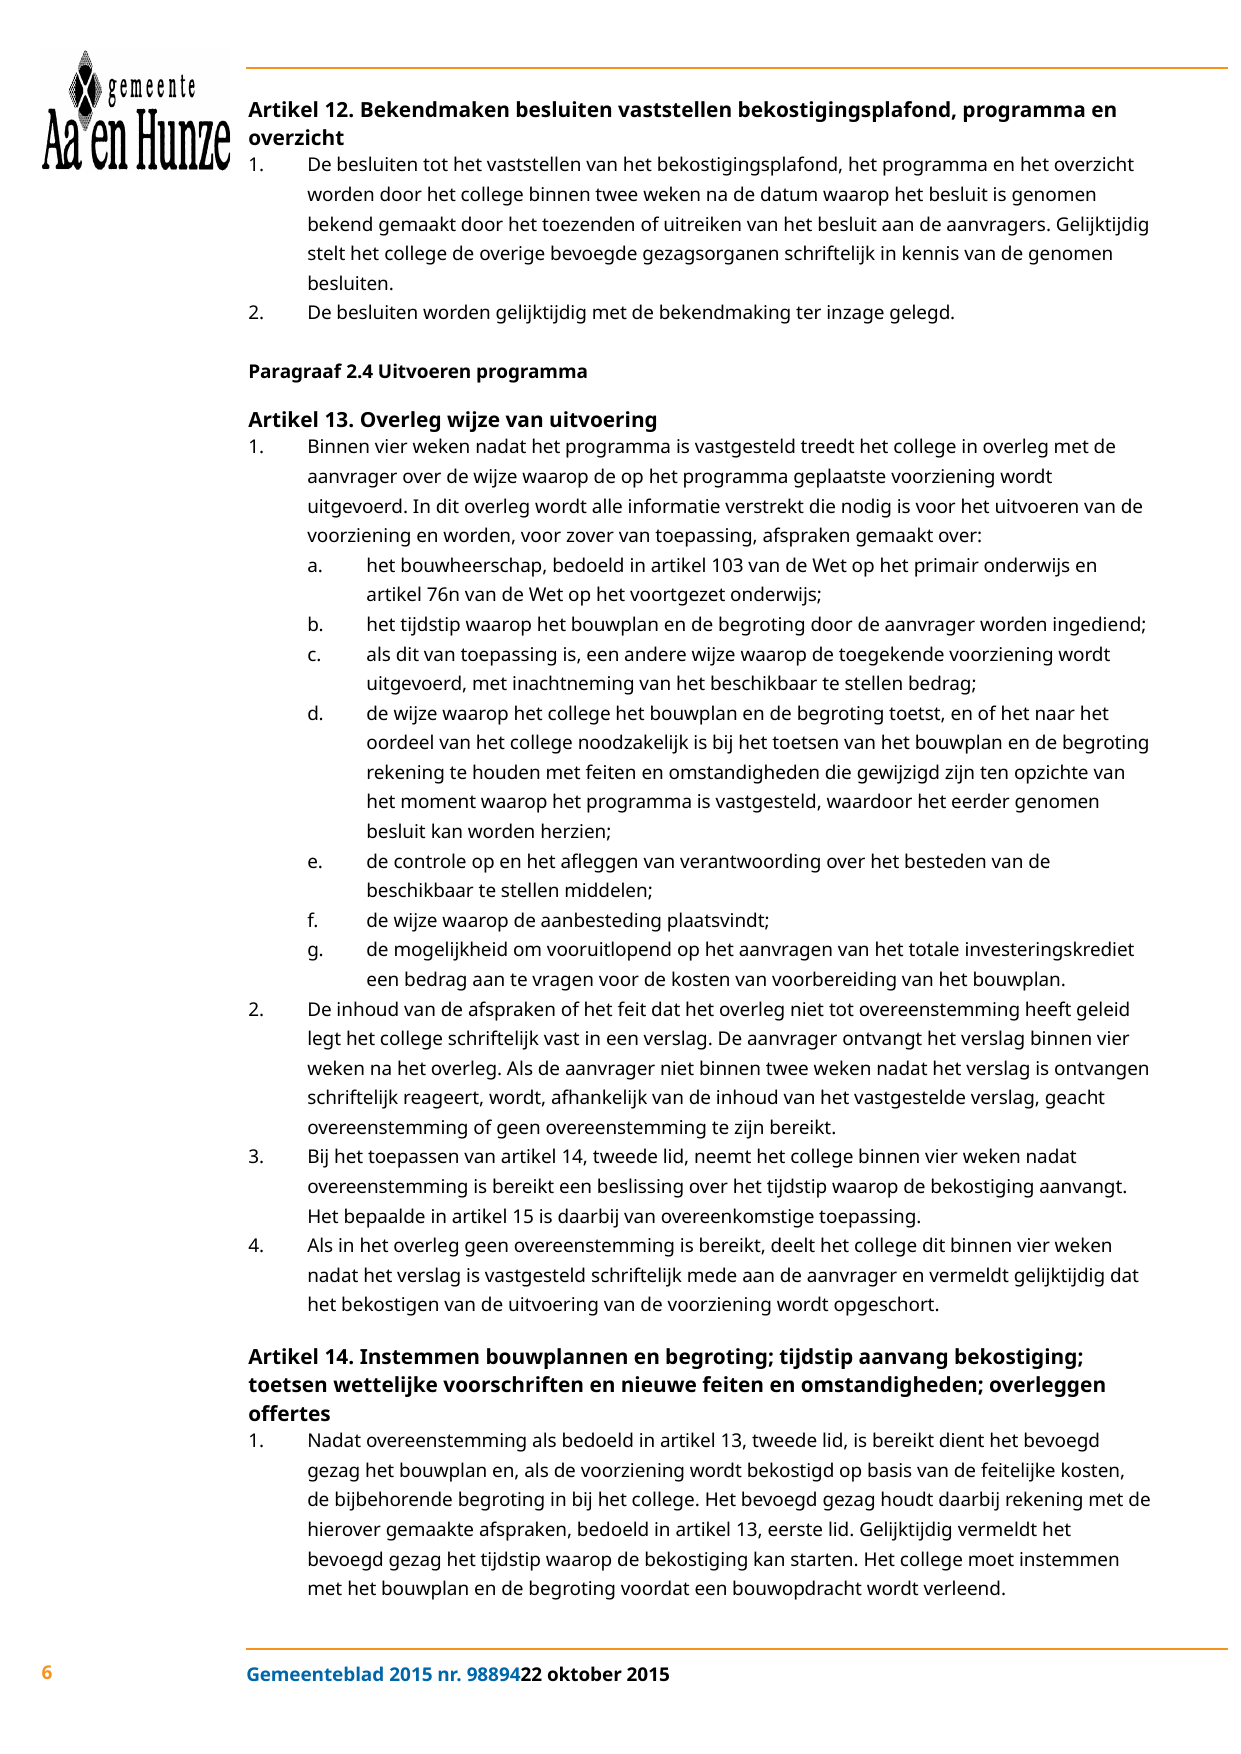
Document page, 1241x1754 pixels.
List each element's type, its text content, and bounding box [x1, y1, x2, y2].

text Artikel 14. Instemmen bouwplannen en begroting; tijdstip aanvang bekostiging; toetsen wettelijke voorschriften en nieuwe feiten en omstandigheden; overleggen offertes [248, 1342, 1152, 1427]
list het bouwheerschap, bedoeld in artikel 103 van de Wet op het primair onderwijs en artikel 76n van de Wet op het voortgezet onderwijs; [307, 552, 1152, 607]
list het tijdstip waarop het bouwplan en de begroting door de aanvrager worden ingediend; [307, 611, 1152, 637]
text Paragraaf 2.4 Uitvoeren programma [248, 359, 1152, 384]
list Bij het toepassen van artikel 14, tweede lid, neemt het college binnen vier weken nadat overeenstemming is bereikt een beslissing over het tijdstip waarop de bekostiging aanvangt. Het bepaalde in artikel 15 is daarbij van overeenkomstige toepassing. [248, 1144, 1152, 1229]
list Nadat overeenstemming als bedoeld in artikel 13, tweede lid, is bereikt dient het bevoegd gezag het bouwplan en, als de voorziening wordt bekostigd op basis van de feitelijke kosten, de bijbehorende begroting in bij het college. Het bevoegd gezag houdt daarbij rekening met de hierover gemaakte afspraken, bedoeld in artikel 13, eerste lid. Gelijktijdig vermeldt het bevoegd gezag het tijdstip waarop de bekostiging kan starten. Het college moet instemmen met het bouwplan en de begroting voordat een bouwopdracht wordt verleend. [248, 1427, 1152, 1601]
text Artikel 13. Overleg wijze van uitvoering [248, 405, 1152, 434]
list Binnen vier weken nadat het programma is vastgesteld treedt het college in overleg met de aanvrager over de wijze waarop de op het programma geplaatste voorziening wordt uitgevoerd. In dit overleg wordt alle informatie verstrekt die nodig is voor het uitvoeren van de voorziening en worden, voor zover van toepassing, afspraken gemaakt over: [248, 434, 1152, 548]
list de wijze waarop de aanbesteding plaatsvindt; [307, 907, 1152, 933]
list als dit van toepassing is, een andere wijze waarop de toegekende voorziening wordt uitgevoerd, met inachtneming van het beschikbaar te stellen bedrag; [307, 641, 1152, 696]
list de mogelijkheid om vooruitlopend op het aanvragen van het totale investeringskrediet een bedrag aan te vragen voor de kosten van voorbereiding van het bouwplan. [307, 937, 1152, 992]
list de wijze waarop het college het bouwplan en de begroting toetst, en of het naar het oordeel van het college noodzakelijk is bij het toetsen van het bouwplan en de begroting rekening te houden met feiten en omstandigheden die gewijzigd zijn ten opzichte van het moment waarop het programma is vastgesteld, waardoor het eerder genomen besluit kan worden herzien; [307, 700, 1152, 844]
list De besluiten worden gelijktijdig met de bekendmaking ter inzage gelegd. [248, 299, 1152, 325]
list De inhoud van de afspraken of het feit dat het overleg niet tot overeenstemming heeft geleid legt het college schriftelijk vast in een verslag. De aanvrager ontvangt het verslag binnen vier weken na het overleg. Als de aanvrager niet binnen twee weken nadat het verslag is ontvangen schriftelijk reageert, wordt, afhankelijk van de inhoud van het vastgestelde verslag, geacht overeenstemming of geen overeenstemming te zijn bereikt. [248, 996, 1152, 1140]
picture [41, 47, 231, 172]
text Artikel 12. Bekendmaken besluiten vaststellen bekostigingsplafond, programma en overzicht [248, 95, 1152, 152]
list Als in het overleg geen overeenstemming is bereikt, deelt het college dit binnen vier weken nadat het verslag is vastgesteld schriftelijk mede aan de aanvrager en vermeldt gelijktijdig dat het bekostigen van de uitvoering van de voorziening wordt opgeschort. [248, 1232, 1152, 1317]
list De besluiten tot het vaststellen van het bekostigingsplafond, het programma en het overzicht worden door het college binnen twee weken na de datum waarop het besluit is genomen bekend gemaakt door het toezenden of uitreiken van het besluit aan de aanvragers. Gelijktijdig stelt het college de overige bevoegde gezagsorganen schriftelijk in kennis van de genomen besluiten. [248, 152, 1152, 296]
list de controle op en het afleggen van verantwoording over het besteden van de beschikbaar te stellen middelen; [307, 848, 1152, 903]
